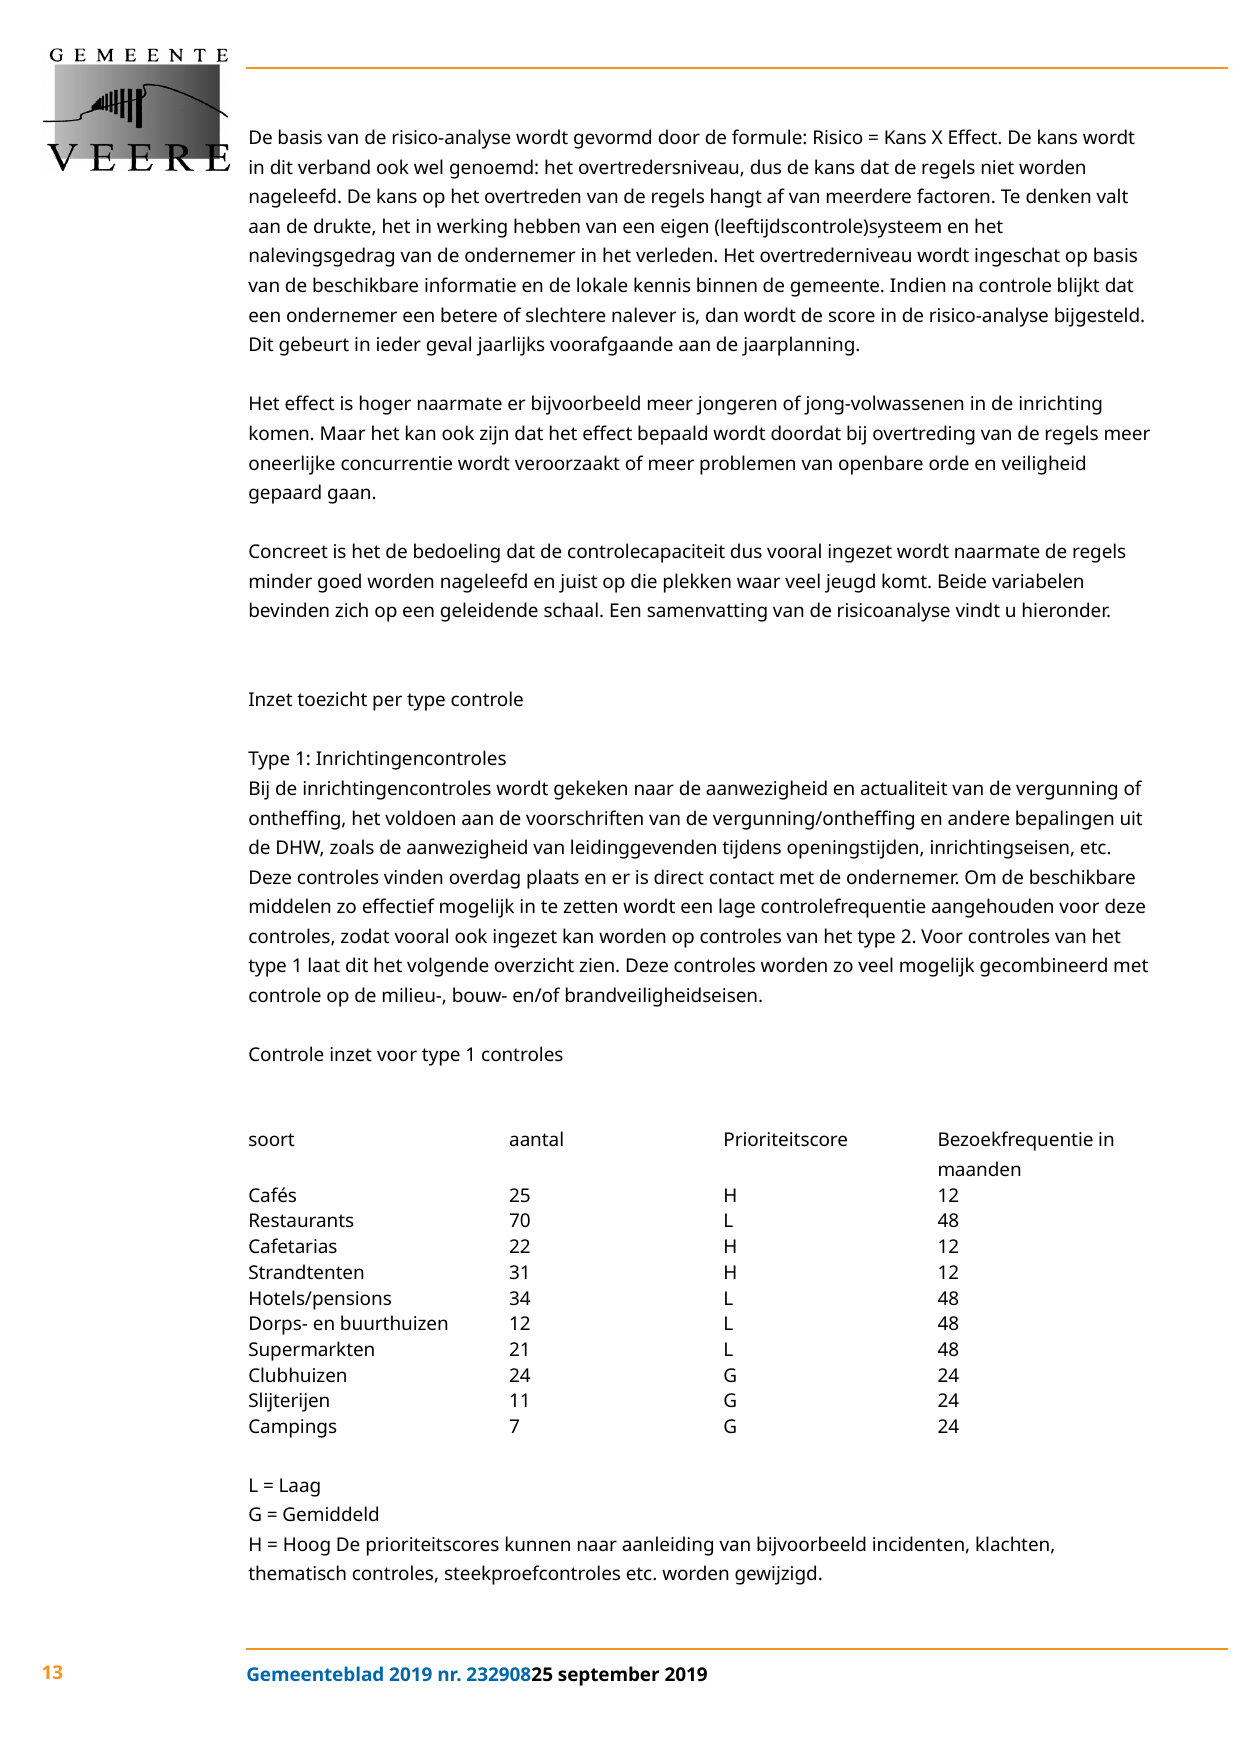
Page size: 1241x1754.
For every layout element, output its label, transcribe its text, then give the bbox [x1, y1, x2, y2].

table_header [723, 1101, 937, 1126]
table_cell 12 [937, 1233, 1152, 1259]
table_cell 7 [509, 1413, 723, 1439]
table_cell 12 [937, 1182, 1152, 1207]
table_cell 12 [509, 1310, 723, 1336]
table_header [248, 1101, 509, 1126]
table_cell 31 [509, 1259, 723, 1285]
table_cell 11 [509, 1388, 723, 1413]
table_cell aantal [509, 1126, 723, 1182]
table_cell Slijterijen [248, 1388, 509, 1413]
table_cell Clubhuizen [248, 1362, 509, 1388]
table_cell Dorps- en buurthuizen [248, 1310, 509, 1336]
table_cell Bezoekfrequentie in maanden [937, 1126, 1152, 1182]
table_cell G [723, 1362, 937, 1388]
text G = Gemiddeld [248, 1501, 1152, 1527]
table_cell 34 [509, 1285, 723, 1310]
table_cell Restaurants [248, 1208, 509, 1233]
table_cell 21 [509, 1336, 723, 1362]
table_cell 22 [509, 1233, 723, 1259]
table_cell H [723, 1182, 937, 1207]
table_cell 48 [937, 1336, 1152, 1362]
picture [41, 47, 231, 172]
table_cell 70 [509, 1208, 723, 1233]
table_cell Hotels/pensions [248, 1285, 509, 1310]
table_cell L [723, 1336, 937, 1362]
table_cell Strandtenten [248, 1259, 509, 1285]
text H = Hoog De prioriteitscores kunnen naar aanleiding van bijvoorbeeld incidenten, klachten, thematisch controles, steekproefcontroles etc. worden gewijzigd. [248, 1531, 1152, 1586]
table_header [937, 1101, 1152, 1126]
table_cell 24 [937, 1413, 1152, 1439]
table_cell Prioriteitscore [723, 1126, 937, 1182]
text Bij de inrichtingencontroles wordt gekeken naar de aanwezigheid en actualiteit van de vergunning of ontheffing, het voldoen aan de voorschriften van de vergunning/ontheffing en andere bepalingen uit de DHW, zoals de aanwezigheid van leidinggevenden tijdens openingstijden, inrichtingseisen, etc. Deze controles vinden overdag plaats en er is direct contact met de ondernemer. Om de beschikbare middelen zo effectief mogelijk in te zetten wordt een lage controlefrequentie aangehouden voor deze controles, zodat vooral ook ingezet kan worden op controles van het type 2. Voor controles van het type 1 laat dit het volgende overzicht zien. Deze controles worden zo veel mogelijk gecombineerd met controle op de milieu-, bouw- en/of brandveiligheidseisen. [248, 775, 1152, 1008]
text Inzet toezicht per type controle [248, 686, 1152, 712]
table_cell 25 [509, 1182, 723, 1207]
table_cell Supermarkten [248, 1336, 509, 1362]
text L = Laag [248, 1472, 1152, 1498]
table_cell 48 [937, 1285, 1152, 1310]
table_cell Cafés [248, 1182, 509, 1207]
table_cell L [723, 1208, 937, 1233]
table_cell L [723, 1285, 937, 1310]
text Het effect is hoger naarmate er bijvoorbeeld meer jongeren of jong-volwassenen in de inrichting komen. Maar het kan ook zijn dat het effect bepaald wordt doordat bij overtreding van de regels meer oneerlijke concurrentie wordt veroorzaakt of meer problemen van openbare orde en veiligheid gepaard gaan. [248, 391, 1152, 505]
text Concreet is het de bedoeling dat de controlecapaciteit dus vooral ingezet wordt naarmate de regels minder goed worden nageleefd en juist op die plekken waar veel jeugd komt. Beide variabelen bevinden zich op een geleidende schaal. Een samenvatting van de risicoanalyse vindt u hieronder. [248, 538, 1152, 623]
text Type 1: Inrichtingencontroles [248, 746, 1152, 771]
table_cell L [723, 1310, 937, 1336]
table_cell Campings [248, 1413, 509, 1439]
table_cell 48 [937, 1208, 1152, 1233]
table_cell G [723, 1413, 937, 1439]
table_header [509, 1101, 723, 1126]
table_cell H [723, 1259, 937, 1285]
table_cell 48 [937, 1310, 1152, 1336]
text Controle inzet voor type 1 controles [248, 1041, 1152, 1067]
table_cell soort [248, 1126, 509, 1182]
table_cell 24 [937, 1362, 1152, 1388]
text De basis van de risico-analyse wordt gevormd door de formule: Risico = Kans X Effect. De kans wordt in dit verband ook wel genoemd: het overtredersniveau, dus de kans dat de regels niet worden nageleefd. De kans op het overtreden van de regels hangt af van meerdere factoren. Te denken valt aan de drukte, het in werking hebben van een eigen (leeftijdscontrole)systeem en het nalevingsgedrag van de ondernemer in het verleden. Het overtrederniveau wordt ingeschat op basis van de beschikbare informatie en de lokale kennis binnen de gemeente. Indien na controle blijkt dat een ondernemer een betere of slechtere nalever is, dan wordt de score in de risico-analyse bijgesteld. Dit gebeurt in ieder geval jaarlijks voorafgaande aan de jaarplanning. [248, 124, 1152, 357]
table_cell 24 [509, 1362, 723, 1388]
table_cell G [723, 1388, 937, 1413]
table_cell H [723, 1233, 937, 1259]
table_cell 24 [937, 1388, 1152, 1413]
table_cell 12 [937, 1259, 1152, 1285]
table_cell Cafetarias [248, 1233, 509, 1259]
